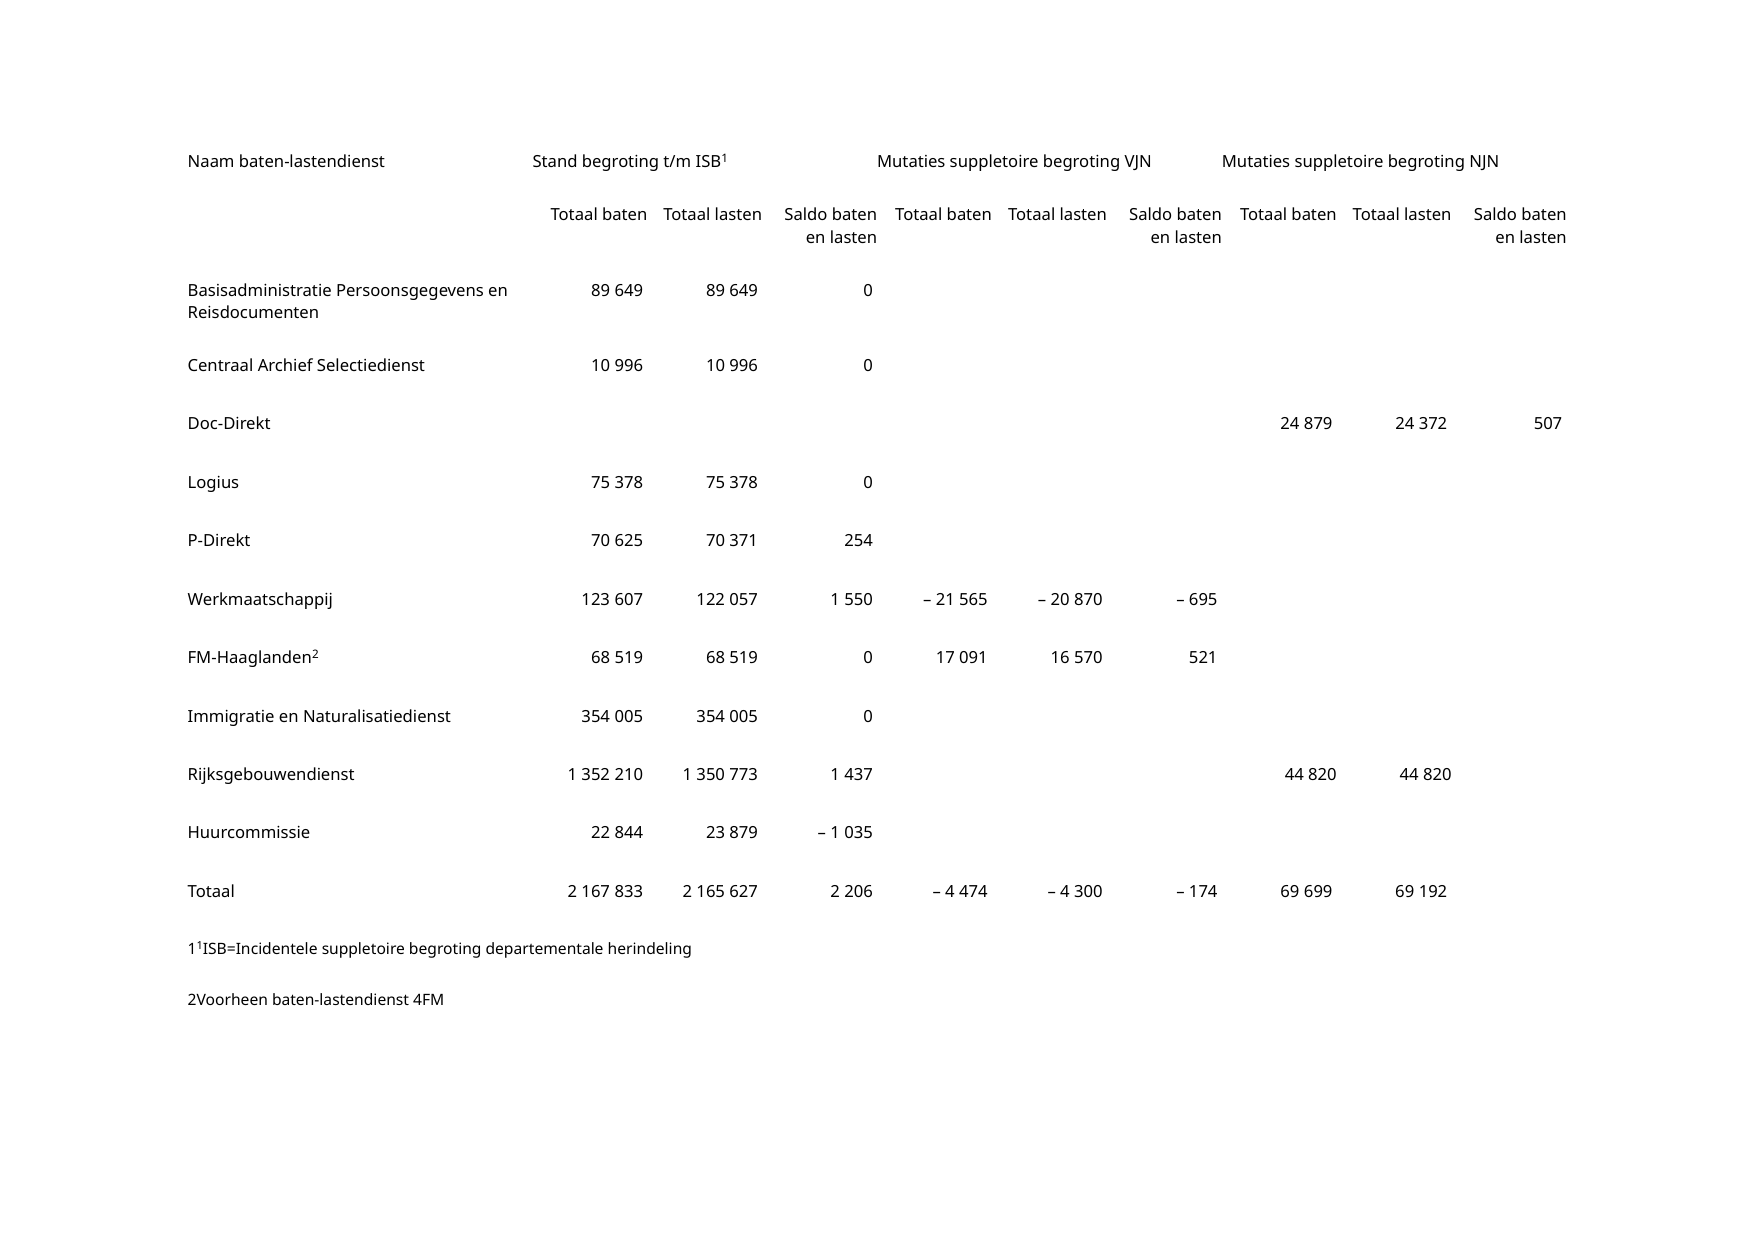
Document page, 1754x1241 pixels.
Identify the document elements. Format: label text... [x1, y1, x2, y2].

table_cell [992, 354, 1107, 412]
table_header Mutaties suppletoire begroting NJN [1222, 150, 1566, 203]
table_cell [1451, 587, 1566, 646]
table_cell [1336, 529, 1451, 587]
table_cell 75 378 [647, 470, 762, 529]
table_cell 89 649 [647, 278, 762, 353]
table_cell 354 005 [532, 704, 647, 763]
table_cell 354 005 [647, 704, 762, 763]
table_cell 89 649 [532, 278, 647, 353]
table_cell 24 879 [1222, 412, 1336, 470]
table_cell Totaal [188, 880, 532, 938]
table_cell [1336, 587, 1451, 646]
table_cell [1107, 704, 1222, 763]
table_cell [1336, 278, 1451, 353]
table_cell [1222, 354, 1336, 412]
table_cell – 4 300 [992, 880, 1107, 938]
table_cell 123 607 [532, 587, 647, 646]
table_cell Rijksgebouwendienst [188, 763, 532, 821]
table_cell 0 [762, 704, 877, 763]
table_cell [188, 203, 532, 278]
table_cell [992, 529, 1107, 587]
table_cell Totaal baten [1222, 203, 1336, 278]
table_cell – 20 870 [992, 587, 1107, 646]
table_cell [1336, 704, 1451, 763]
table_cell [1451, 354, 1566, 412]
table_cell 69 192 [1336, 880, 1451, 938]
table_cell 0 [762, 354, 877, 412]
table_cell [1222, 278, 1336, 353]
table_cell 16 570 [992, 646, 1107, 704]
table_cell Saldo baten en lasten [762, 203, 877, 278]
table_header Stand begroting t/m ISB1 [532, 150, 877, 203]
table_cell 521 [1107, 646, 1222, 704]
table_cell FM-Haaglanden2 [188, 646, 532, 704]
table_cell Totaal baten [532, 203, 647, 278]
table_cell 70 371 [647, 529, 762, 587]
table_cell 68 519 [647, 646, 762, 704]
table_cell [1451, 821, 1566, 879]
table_cell 2 206 [762, 880, 877, 938]
table_cell 2 165 627 [647, 880, 762, 938]
table_cell [877, 354, 992, 412]
table_header Naam baten-lastendienst [188, 150, 532, 203]
table_cell – 4 474 [877, 880, 992, 938]
table_cell [1107, 470, 1222, 529]
table_cell – 1 035 [762, 821, 877, 879]
table_cell 44 820 [1222, 763, 1336, 821]
table_cell Totaal lasten [1336, 203, 1451, 278]
table_cell [1222, 646, 1336, 704]
table_cell [1107, 278, 1222, 353]
table_cell 17 091 [877, 646, 992, 704]
table_cell 70 625 [532, 529, 647, 587]
table_cell [1222, 529, 1336, 587]
table_cell [992, 704, 1107, 763]
table_cell 0 [762, 646, 877, 704]
table_cell 10 996 [647, 354, 762, 412]
table_cell 1 350 773 [647, 763, 762, 821]
table_cell 1 437 [762, 763, 877, 821]
table_cell [1336, 470, 1451, 529]
table_cell 122 057 [647, 587, 762, 646]
table_cell [877, 470, 992, 529]
table_cell 22 844 [532, 821, 647, 879]
table_cell [1107, 354, 1222, 412]
table_cell Immigratie en Naturalisatiedienst [188, 704, 532, 763]
table_cell Huurcommissie [188, 821, 532, 879]
table_cell 10 996 [532, 354, 647, 412]
table_cell Totaal lasten [647, 203, 762, 278]
table_cell [992, 412, 1107, 470]
table_cell 254 [762, 529, 877, 587]
table_cell 44 820 [1336, 763, 1451, 821]
table_cell [1451, 880, 1566, 938]
table_cell [1222, 704, 1336, 763]
table_cell 69 699 [1222, 880, 1336, 938]
table_cell 0 [762, 470, 877, 529]
table_cell [532, 412, 647, 470]
table_cell Saldo baten en lasten [1107, 203, 1222, 278]
table_cell [1107, 529, 1222, 587]
table_cell [1451, 529, 1566, 587]
table_cell [992, 278, 1107, 353]
table_cell [1222, 821, 1336, 879]
table_cell [877, 821, 992, 879]
table_cell [877, 529, 992, 587]
table_cell – 695 [1107, 587, 1222, 646]
table_cell 23 879 [647, 821, 762, 879]
table_cell 75 378 [532, 470, 647, 529]
table_cell [1451, 646, 1566, 704]
table_cell [1222, 470, 1336, 529]
table_cell [877, 704, 992, 763]
table_cell Totaal baten [877, 203, 992, 278]
table_cell Basisadministratie Persoonsgegevens en Reisdocumenten [188, 278, 532, 353]
table_cell [992, 763, 1107, 821]
table_cell – 21 565 [877, 587, 992, 646]
table_cell 2 167 833 [532, 880, 647, 938]
table_cell [1336, 646, 1451, 704]
table_cell 1 352 210 [532, 763, 647, 821]
table_cell Saldo baten en lasten [1451, 203, 1566, 278]
table_cell [1451, 763, 1566, 821]
table_cell 68 519 [532, 646, 647, 704]
table_cell 11ISB=Incidentele suppletoire begroting departementale herindeling 2Voorheen baten-lastendienst 4FM [188, 938, 1566, 1040]
table_cell [1451, 704, 1566, 763]
table_cell [1451, 278, 1566, 353]
table_cell [762, 412, 877, 470]
table_cell 507 [1451, 412, 1566, 470]
table_cell [992, 470, 1107, 529]
table_cell Totaal lasten [992, 203, 1107, 278]
table_cell [1336, 821, 1451, 879]
table_cell [877, 278, 992, 353]
table_cell [1451, 470, 1566, 529]
table_cell [1336, 354, 1451, 412]
table_cell 24 372 [1336, 412, 1451, 470]
table_cell [1107, 763, 1222, 821]
table_cell [1222, 587, 1336, 646]
table_cell Centraal Archief Selectiedienst [188, 354, 532, 412]
table_cell [1107, 412, 1222, 470]
table_header Mutaties suppletoire begroting VJN [877, 150, 1222, 203]
table_cell – 174 [1107, 880, 1222, 938]
table_cell [1107, 821, 1222, 879]
table_cell [877, 763, 992, 821]
table_cell Werkmaatschappij [188, 587, 532, 646]
table_cell P-Direkt [188, 529, 532, 587]
table_cell Doc-Direkt [188, 412, 532, 470]
table_cell [992, 821, 1107, 879]
table_cell 0 [762, 278, 877, 353]
table_cell [877, 412, 992, 470]
table_cell 1 550 [762, 587, 877, 646]
table_cell Logius [188, 470, 532, 529]
table_cell [647, 412, 762, 470]
